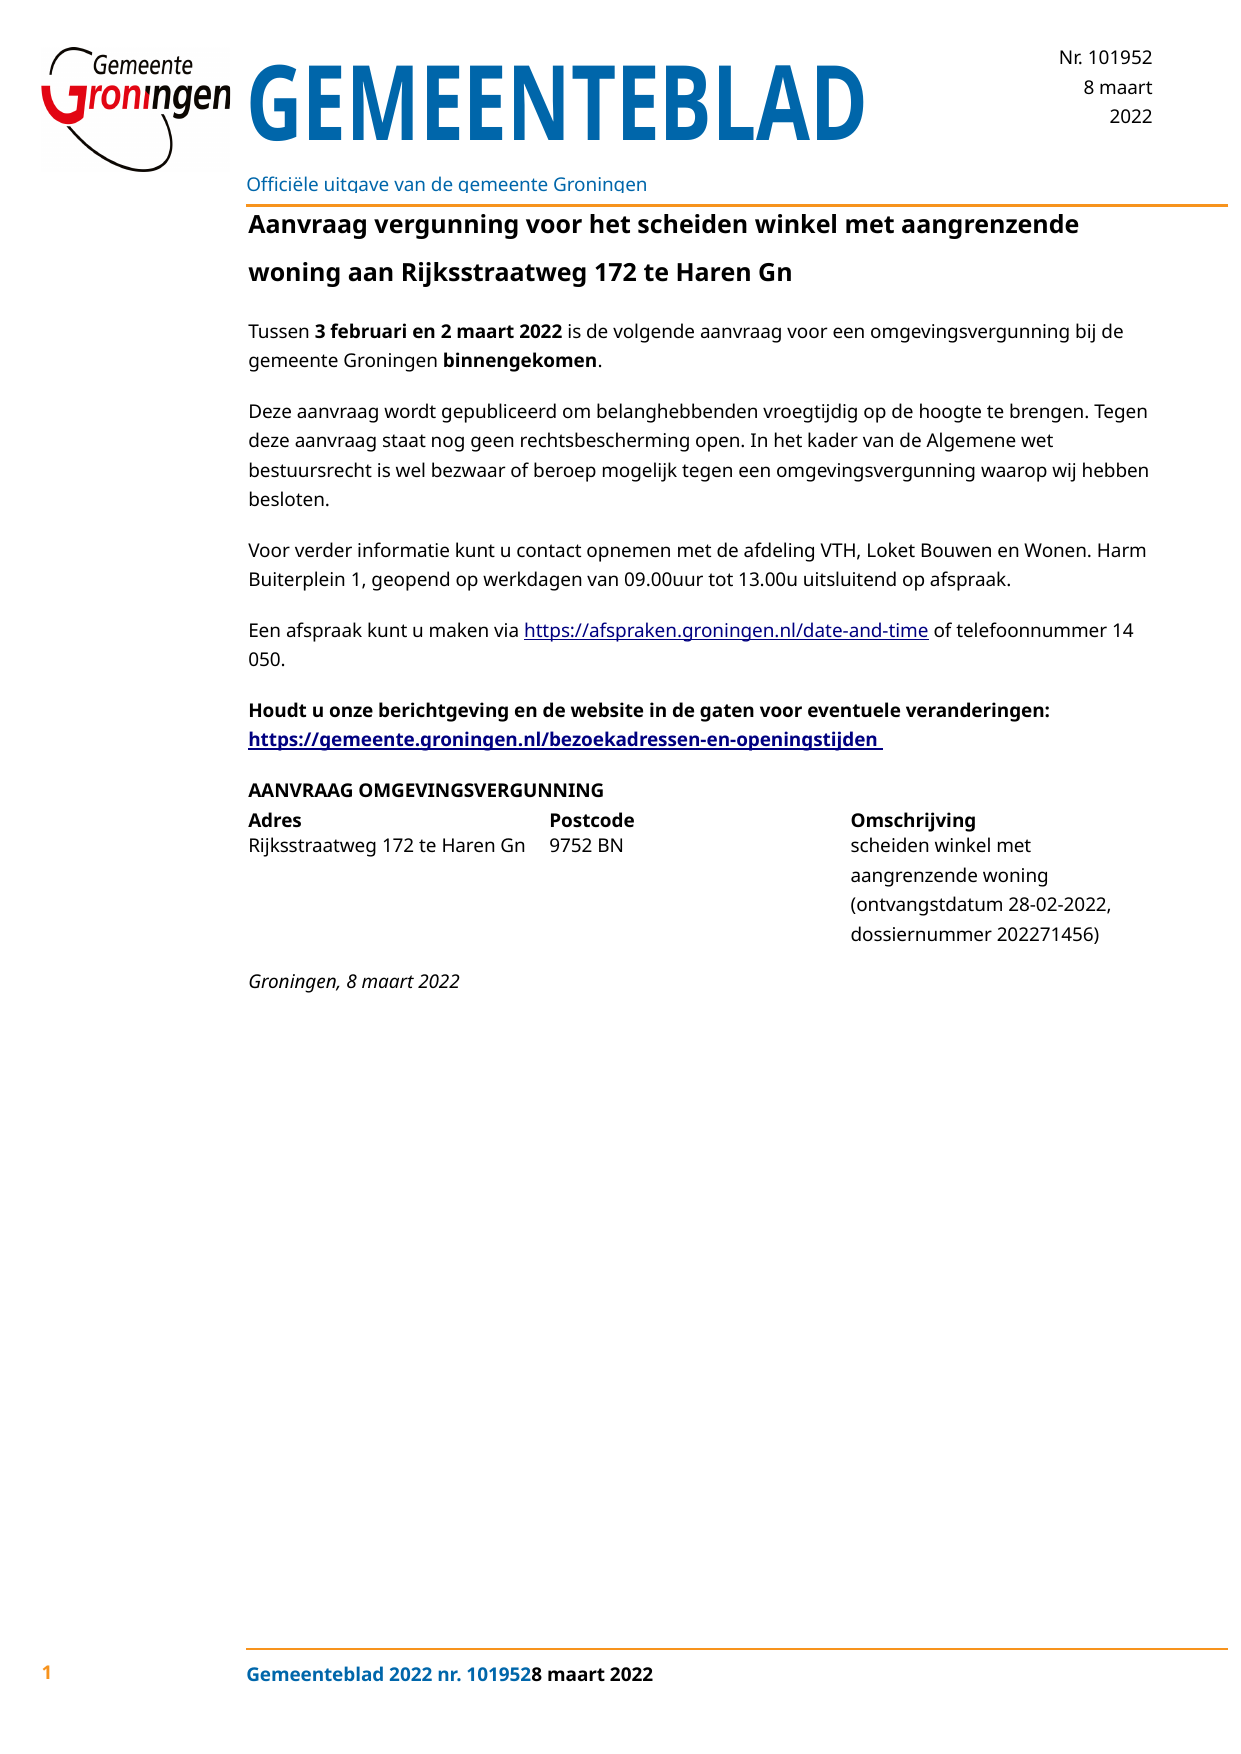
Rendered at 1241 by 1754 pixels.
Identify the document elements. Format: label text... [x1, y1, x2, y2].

text AANVRAAG OMGEVINGSVERGUNNING [248, 777, 1152, 803]
text Aanvraag vergunning voor het scheiden winkel met aangrenzende woning aan Rijksstraatweg 172 te Haren Gn [248, 207, 1152, 288]
table_header Postcode [549, 807, 850, 832]
picture [41, 47, 231, 172]
text Een afspraak kunt u maken via https://afspraken.groningen.nl/date-and-time of telefoonnummer 14 050. [248, 617, 1152, 672]
text Groningen, 8 maart 2022 [248, 968, 1152, 994]
table_cell scheiden winkel met aangrenzende woning (ontvangstdatum 28-02-2022, dossiernummer 202271456) [850, 833, 1152, 947]
text Deze aanvraag wordt gepubliceerd om belanghebbenden vroegtijdig op de hoogte te brengen. Tegen deze aanvraag staat nog geen rechtsbescherming open. In het kader van de Algemene wet bestuursrecht is wel bezwaar of beroep mogelijk tegen een omgevingsvergunning waarop wij hebben besloten. [248, 398, 1152, 512]
text Tussen 3 februari en 2 maart 2022 is de volgende aanvraag voor een omgevingsvergunning bij de gemeente Groningen binnengekomen. [248, 318, 1152, 373]
table_header Omschrijving [850, 807, 1152, 832]
table_cell 9752 BN [549, 833, 850, 947]
table_header Adres [248, 807, 549, 832]
text Houdt u onze berichtgeving en de website in de gaten voor eventuele veranderingen: https://gemeente.groningen.nl/bezoekadressen-en-openingstijden [248, 697, 1152, 752]
table_cell Rijksstraatweg 172 te Haren Gn [248, 833, 549, 947]
text Voor verder informatie kunt u contact opnemen met de afdeling VTH, Loket Bouwen en Wonen. Harm Buiterplein 1, geopend op werkdagen van 09.00uur tot 13.00u uitsluitend op afspraak. [248, 537, 1152, 592]
